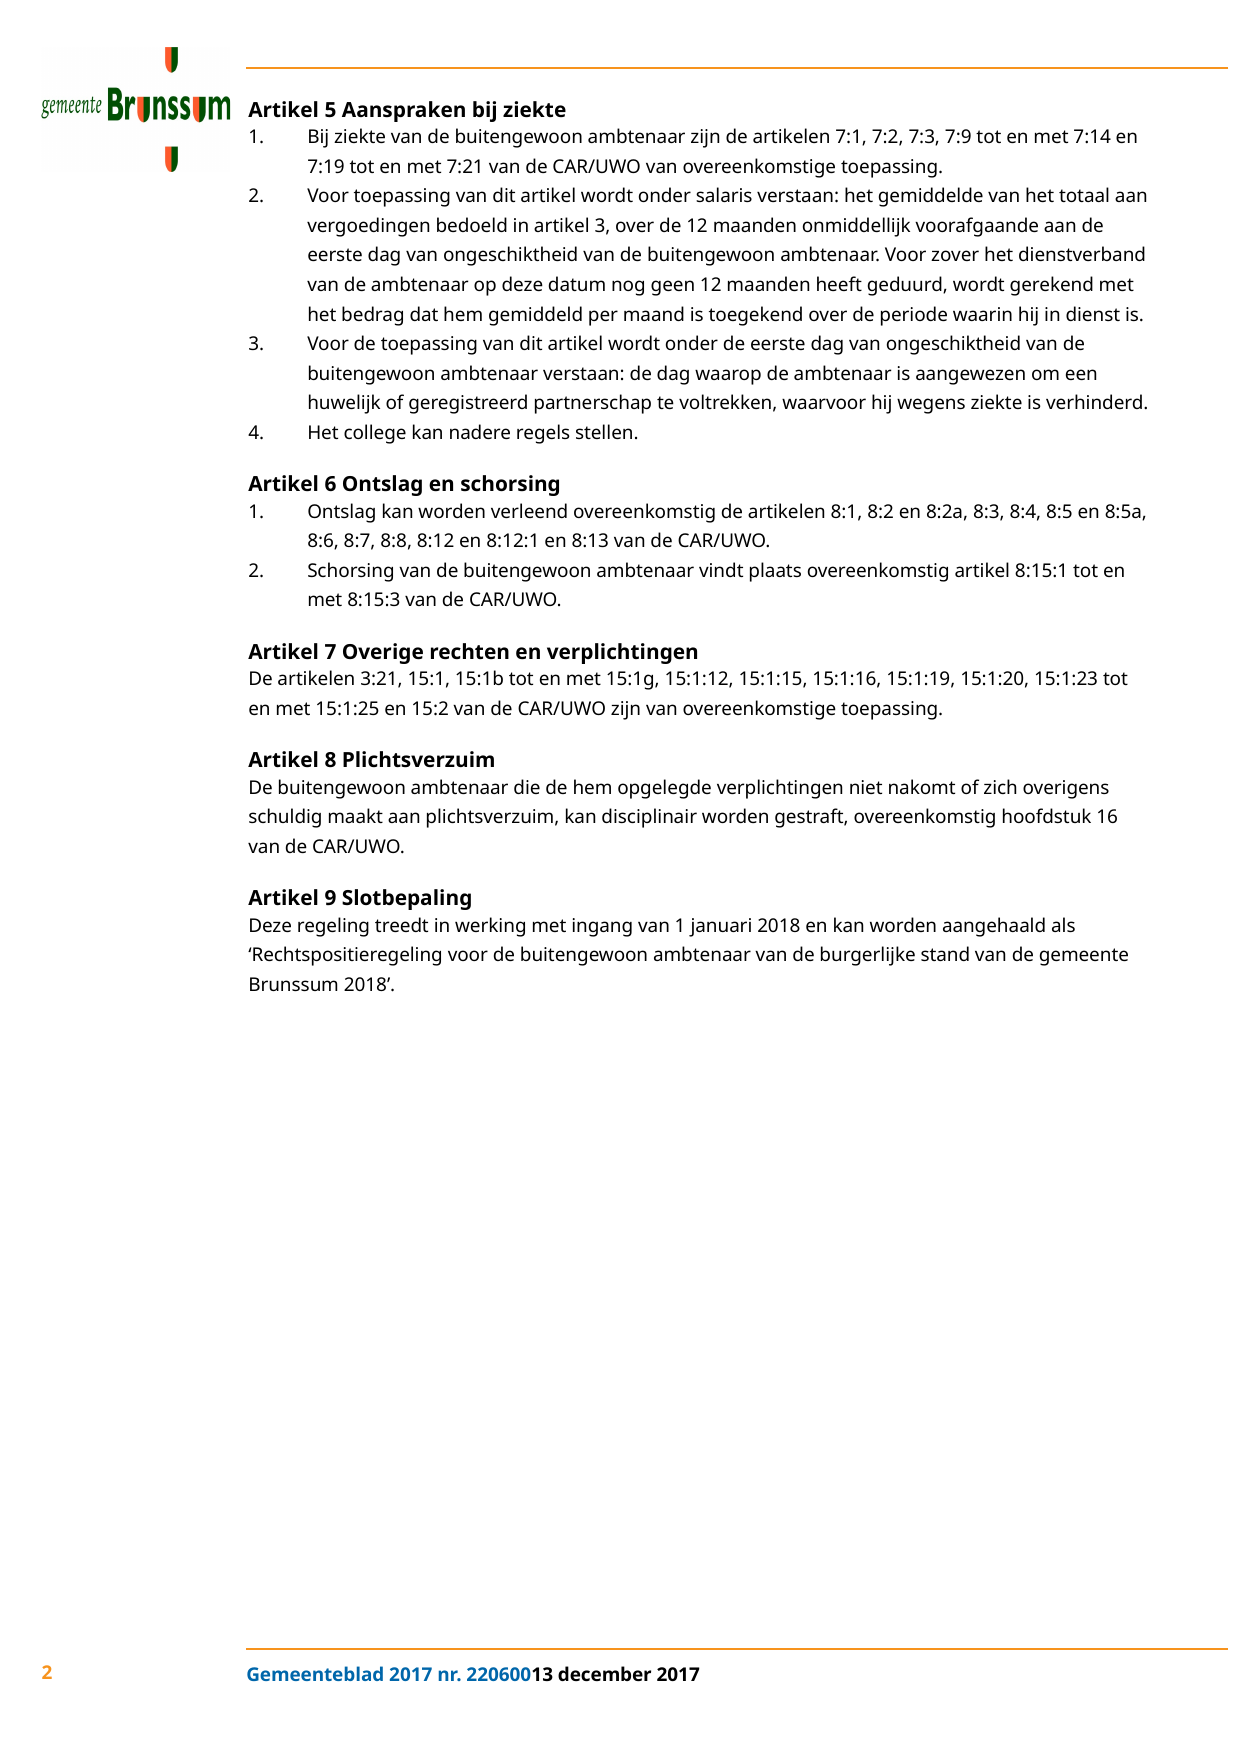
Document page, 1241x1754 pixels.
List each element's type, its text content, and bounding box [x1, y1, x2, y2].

text De artikelen 3:21, 15:1, 15:1b tot en met 15:1g, 15:1:12, 15:1:15, 15:1:16, 15:1:19, 15:1:20, 15:1:23 tot en met 15:1:25 en 15:2 van de CAR/UWO zijn van overeenkomstige toepassing. [248, 666, 1152, 721]
list Bij ziekte van de buitengewoon ambtenaar zijn de artikelen 7:1, 7:2, 7:3, 7:9 tot en met 7:14 en 7:19 tot en met 7:21 van de CAR/UWO van overeenkomstige toepassing. [248, 123, 1152, 178]
text Artikel 8 Plichtsverzuim [248, 746, 1152, 774]
list Ontslag kan worden verleend overeenkomstig de artikelen 8:1, 8:2 en 8:2a, 8:3, 8:4, 8:5 en 8:5a, 8:6, 8:7, 8:8, 8:12 en 8:12:1 en 8:13 van de CAR/UWO. [248, 498, 1152, 553]
text De buitengewoon ambtenaar die de hem opgelegde verplichtingen niet nakomt of zich overigens schuldig maakt aan plichtsverzuim, kan disciplinair worden gestraft, overeenkomstig hoofdstuk 16 van de CAR/UWO. [248, 774, 1152, 859]
text Deze regeling treedt in werking met ingang van 1 januari 2018 en kan worden aangehaald als ‘Rechtspositieregeling voor de buitengewoon ambtenaar van de burgerlijke stand van de gemeente Brunssum 2018’. [248, 912, 1152, 997]
list Voor toepassing van dit artikel wordt onder salaris verstaan: het gemiddelde van het totaal aan vergoedingen bedoeld in artikel 3, over de 12 maanden onmiddellijk voorafgaande aan de eerste dag van ongeschiktheid van de buitengewoon ambtenaar. Voor zover het dienstverband van de ambtenaar op deze datum nog geen 12 maanden heeft geduurd, wordt gerekend met het bedrag dat hem gemiddeld per maand is toegekend over de periode waarin hij in dienst is. [248, 182, 1152, 326]
list Schorsing van de buitengewoon ambtenaar vindt plaats overeenkomstig artikel 8:15:1 tot en met 8:15:3 van de CAR/UWO. [248, 557, 1152, 612]
picture [41, 47, 231, 172]
list Voor de toepassing van dit artikel wordt onder de eerste dag van ongeschiktheid van de buitengewoon ambtenaar verstaan: de dag waarop de ambtenaar is aangewezen om een huwelijk of geregistreerd partnerschap te voltrekken, waarvoor hij wegens ziekte is verhinderd. [248, 330, 1152, 415]
text Artikel 9 Slotbepaling [248, 883, 1152, 912]
list Het college kan nadere regels stellen. [248, 419, 1152, 445]
text Artikel 5 Aanspraken bij ziekte [248, 95, 1152, 123]
text Artikel 7 Overige rechten en verplichtingen [248, 637, 1152, 666]
text Artikel 6 Ontslag en schorsing [248, 469, 1152, 498]
